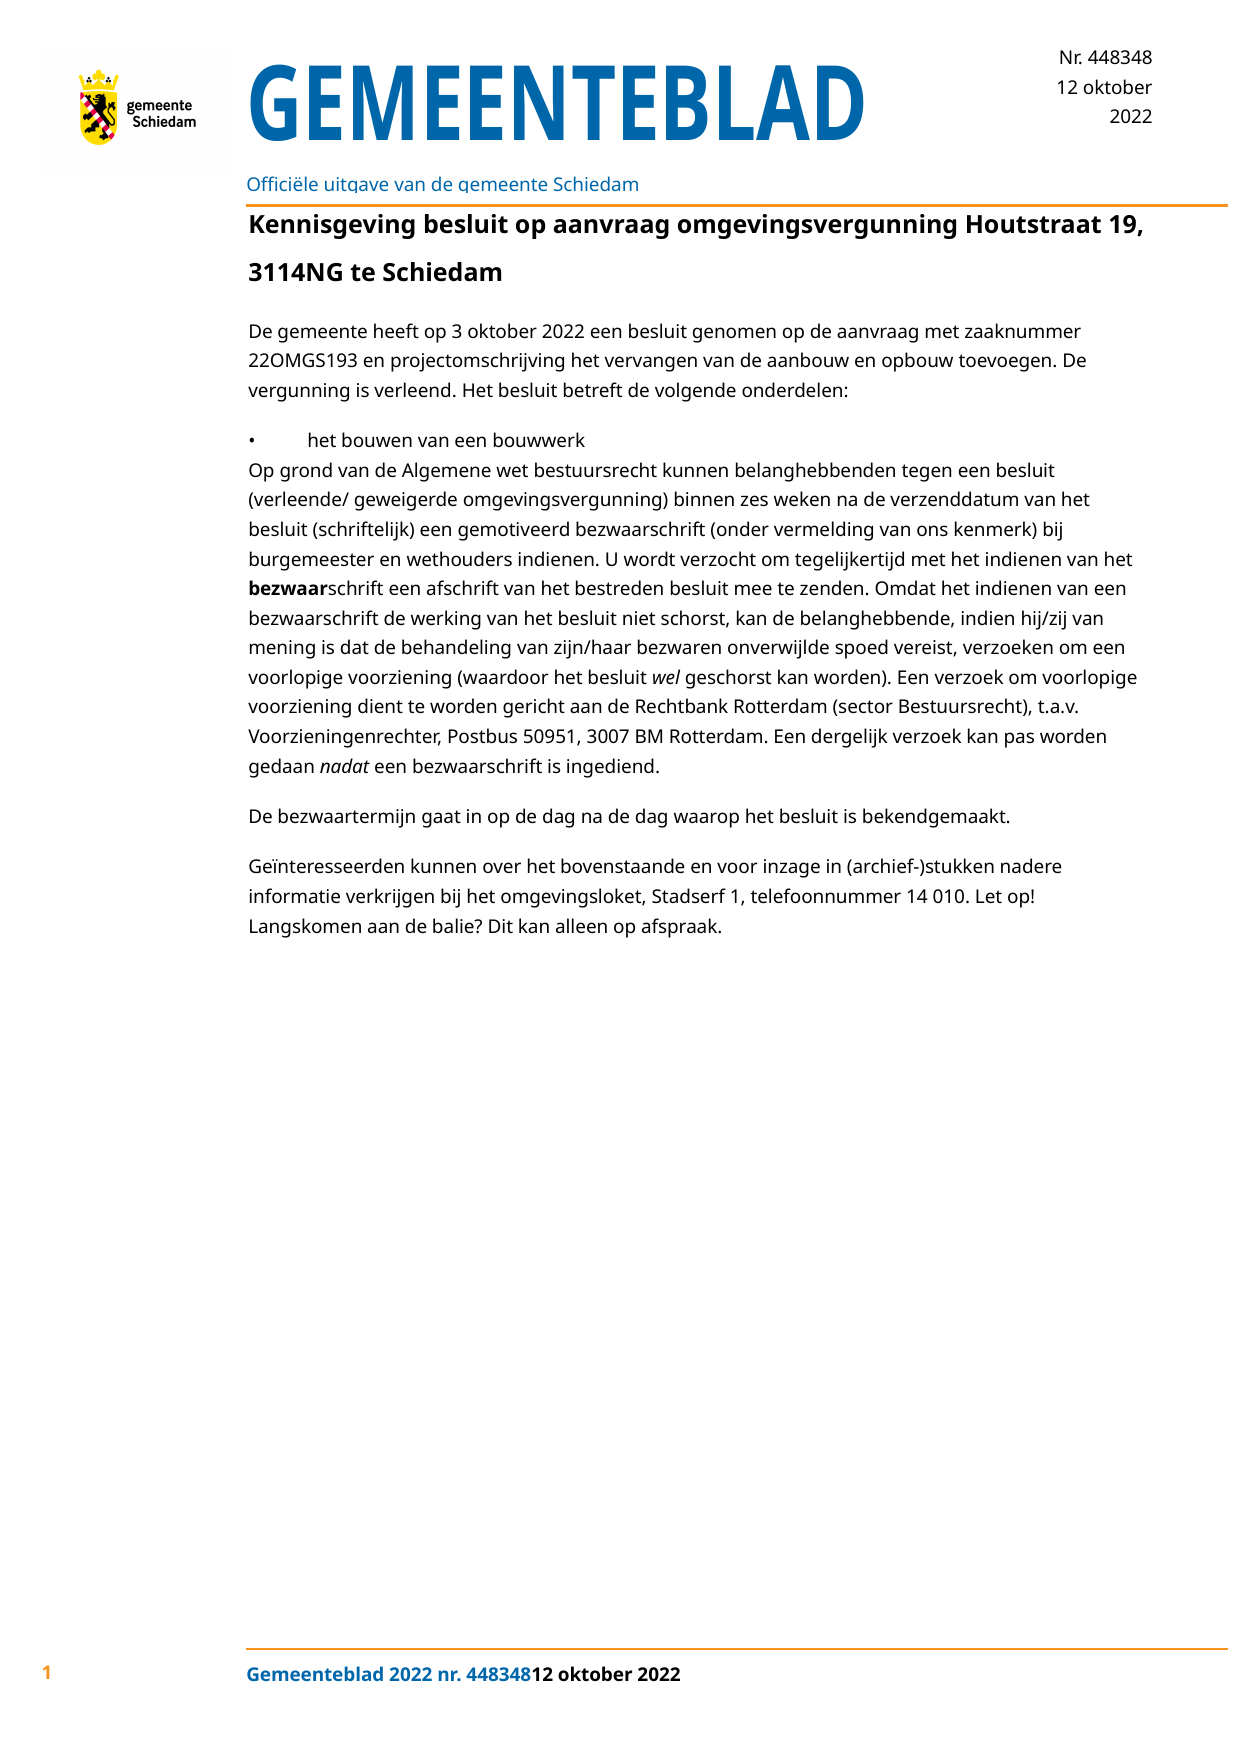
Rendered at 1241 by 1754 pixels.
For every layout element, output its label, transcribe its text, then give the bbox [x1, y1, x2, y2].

text Geïnteresseerden kunnen over het bovenstaande en voor inzage in (archief-)stukken nadere informatie verkrijgen bij het omgevingsloket, Stadserf 1, telefoonnummer 14 010. Let op! Langskomen aan de balie? Dit kan alleen op afspraak. [248, 854, 1152, 939]
text De gemeente heeft op 3 oktober 2022 een besluit genomen op de aanvraag met zaaknummer 22OMGS193 en projectomschrijving het vervangen van de aanbouw en opbouw toevoegen. De vergunning is verleend. Het besluit betreft de volgende onderdelen: [248, 318, 1152, 403]
picture [41, 47, 231, 172]
list het bouwen van een bouwwerk [248, 427, 1152, 453]
text Op grond van de Algemene wet bestuursrecht kunnen belanghebbenden tegen een besluit (verleende/ geweigerde omgevingsvergunning) binnen zes weken na de verzenddatum van het besluit (schriftelijk) een gemotiveerd bezwaarschrift (onder vermelding van ons kenmerk) bij burgemeester en wethouders indienen. U wordt verzocht om tegelijkertijd met het indienen van het bezwaarschrift een afschrift van het bestreden besluit mee te zenden. Omdat het indienen van een bezwaarschrift de werking van het besluit niet schorst, kan de belanghebbende, indien hij/zij van mening is dat de behandeling van zijn/haar bezwaren onverwijlde spoed vereist, verzoeken om een voorlopige voorziening (waardoor het besluit wel geschorst kan worden). Een verzoek om voorlopige voorziening dient te worden gericht aan de Rechtbank Rotterdam (sector Bestuursrecht), t.a.v. Voorzieningenrechter, Postbus 50951, 3007 BM Rotterdam. Een dergelijk verzoek kan pas worden gedaan nadat een bezwaarschrift is ingediend. [248, 457, 1152, 779]
text Kennisgeving besluit op aanvraag omgevingsvergunning Houtstraat 19, 3114NG te Schiedam [248, 207, 1152, 288]
text De bezwaartermijn gaat in op de dag na de dag waarop het besluit is bekendgemaakt. [248, 803, 1152, 829]
